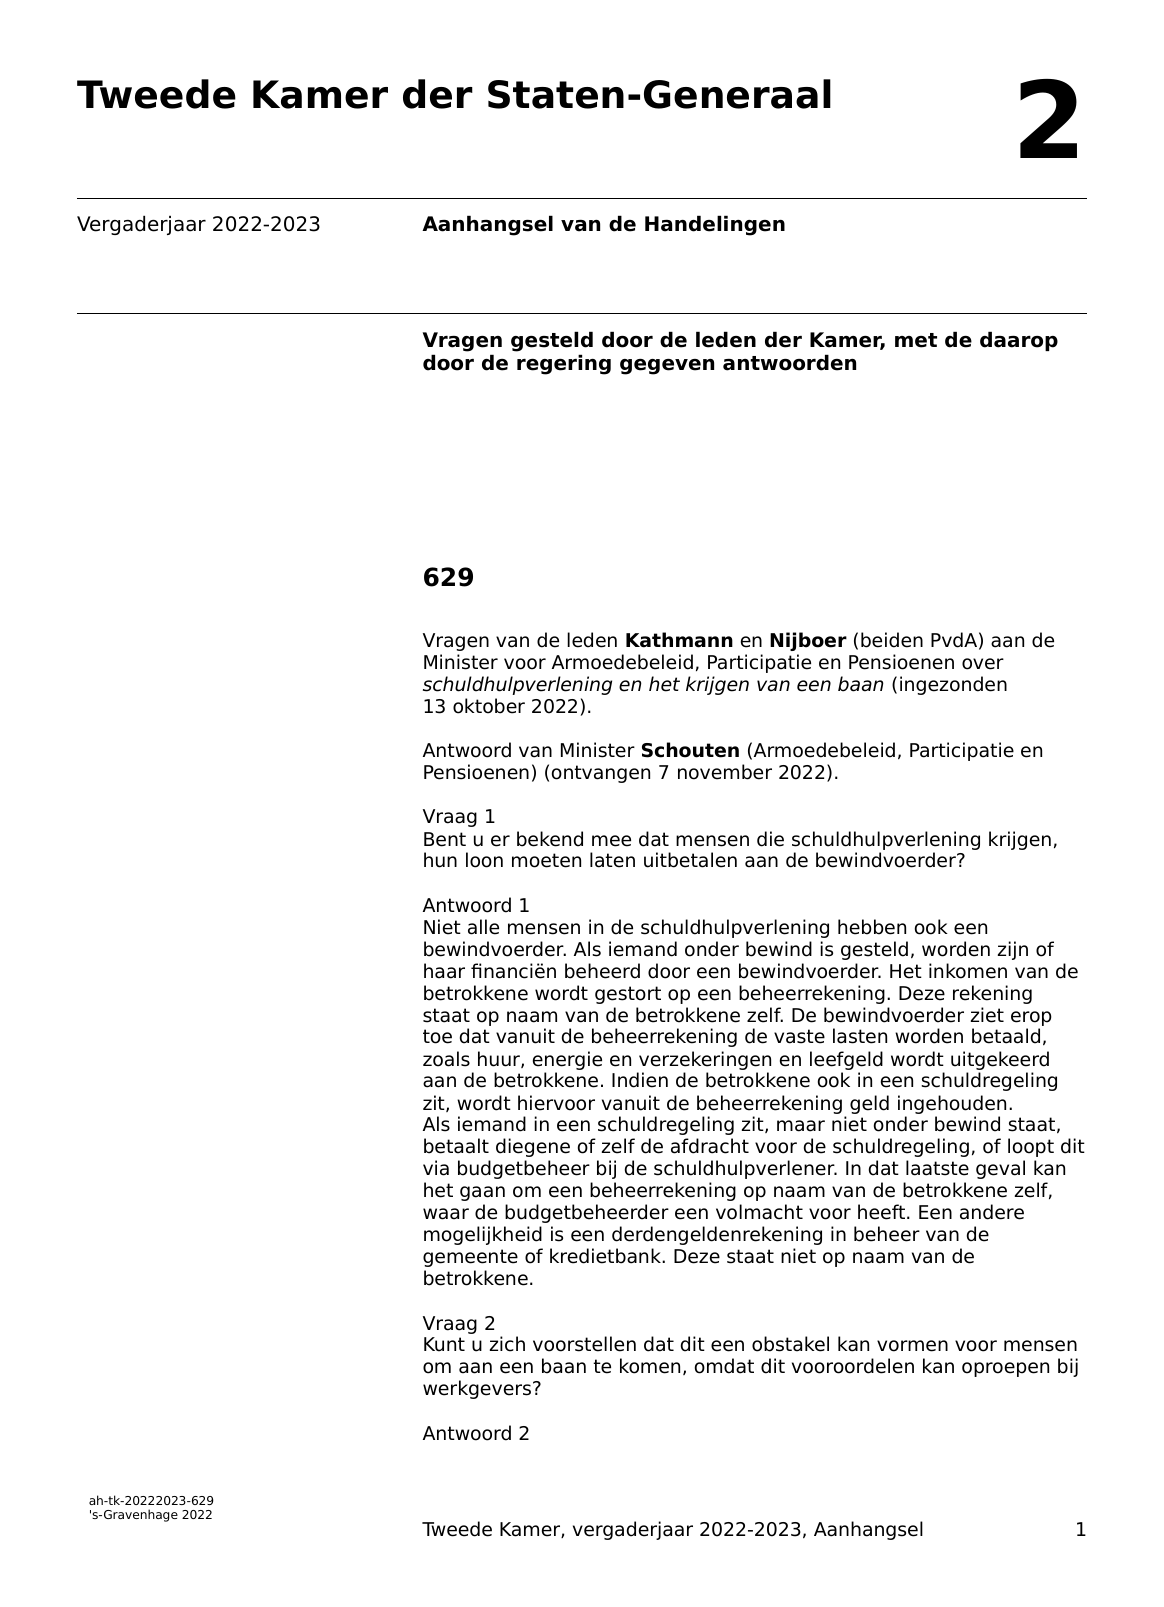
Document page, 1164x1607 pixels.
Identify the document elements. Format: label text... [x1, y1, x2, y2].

table_header Tweede Kamer der Staten-Generaal [77, 59, 886, 198]
text Vraag 2 [422, 1312, 1087, 1334]
text Kunt u zich voorstellen dat dit een obstakel kan vormen voor mensen om aan een baan te komen, omdat dit vooroordelen kan oproepen bij werkgevers? [422, 1334, 1087, 1400]
text Bent u er bekend mee dat mensen die schuldhulpverlening krijgen, hun loon moeten laten uitbetalen aan de bewindvoerder? [422, 828, 1087, 872]
table_cell Aanhangsel van de Handelingen [422, 199, 1087, 313]
text Vragen van de leden Kathmann en Nijboer (beiden PvdA) aan de Minister voor Armoedebeleid, Participatie en Pensioenen over schuldhulpverlening en het krijgen van een baan (ingezonden 13 oktober 2022). [422, 630, 1087, 718]
text Antwoord van Minister Schouten (Armoedebeleid, Participatie en Pensioenen) (ontvangen 7 november 2022). [422, 740, 1087, 784]
table_cell Vergaderjaar 2022-2023 [77, 199, 422, 313]
table_header 2 [886, 59, 1087, 198]
text ah-tk-20222023-629 [88, 1494, 323, 1508]
text 's-Gravenhage 2022 [88, 1508, 323, 1522]
text Vraag 1 [422, 806, 1087, 828]
text 629 [422, 563, 1087, 592]
text Antwoord 1 [422, 894, 1087, 917]
text Antwoord 2 [422, 1422, 1087, 1444]
text Als iemand in een schuldregeling zit, maar niet onder bewind staat, betaalt diegene of zelf de afdracht voor de schuldregeling, of loopt dit via budgetbeheer bij de schuldhulpverlener. In dat laatste geval kan het gaan om een beheerrekening op naam van de betrokkene zelf, waar de budgetbeheerder een volmacht voor heeft. Een andere mogelijkheid is een derdengeldenrekening in beheer van de gemeente of kredietbank. Deze staat niet op naam van de betrokkene. [422, 1114, 1087, 1290]
text Niet alle mensen in de schuldhulpverlening hebben ook een bewindvoerder. Als iemand onder bewind is gesteld, worden zijn of haar financiën beheerd door een bewindvoerder. Het inkomen van de betrokkene wordt gestort op een beheerrekening. Deze rekening staat op naam van de betrokkene zelf. De bewindvoerder ziet erop toe dat vanuit de beheerrekening de vaste lasten worden betaald, zoals huur, energie en verzekeringen en leefgeld wordt uitgekeerd aan de betrokkene. Indien de betrokkene ook in een schuldregeling zit, wordt hiervoor vanuit de beheerrekening geld ingehouden. [422, 917, 1087, 1114]
table_cell Vragen gesteld door de leden der Kamer, met de daarop door de regering gegeven antwoorden [422, 314, 1087, 375]
table_cell [77, 314, 422, 375]
